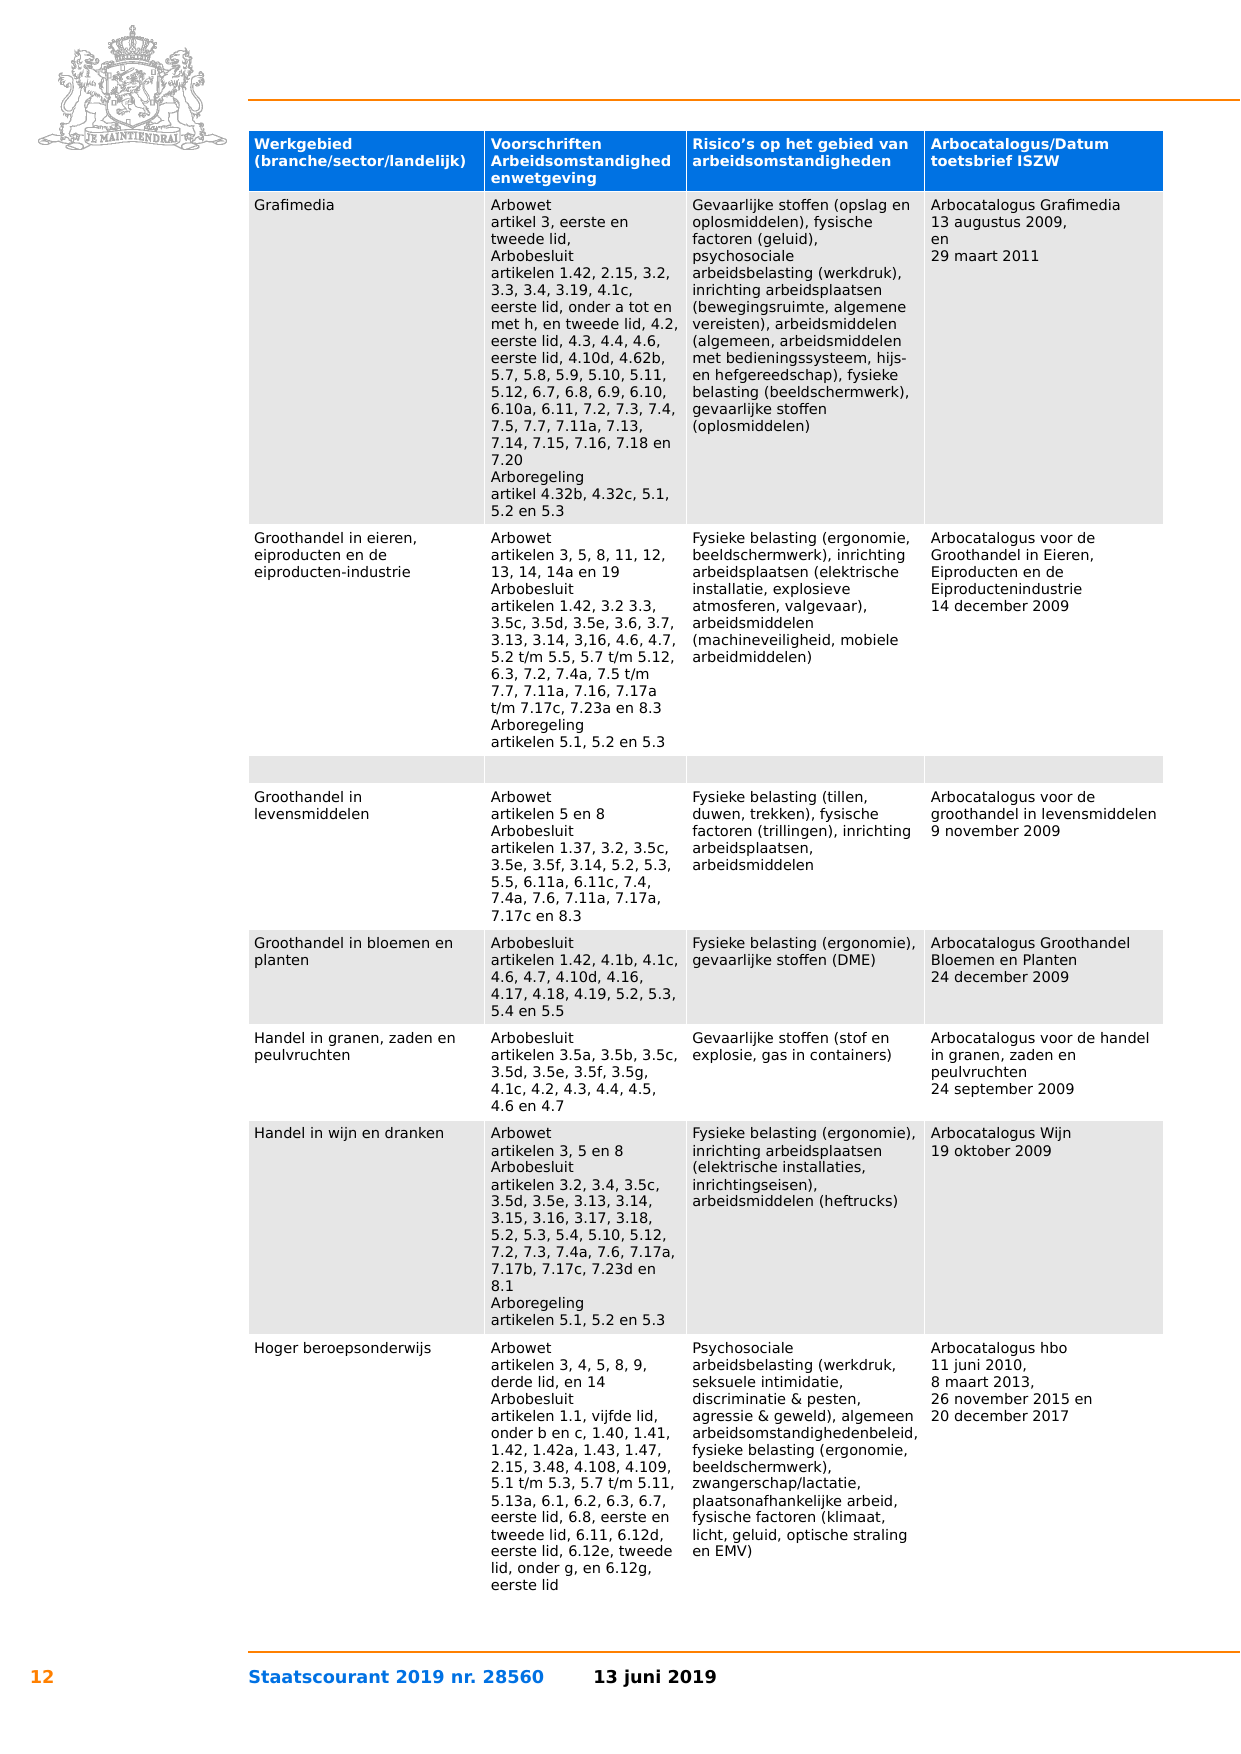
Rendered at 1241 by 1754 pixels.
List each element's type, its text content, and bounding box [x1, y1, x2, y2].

picture [38, 25, 227, 150]
table_cell [925, 756, 1163, 783]
table_cell Arbocatalogus hbo 11 juni 2010, 8 maart 2013, 26 november 2015 en 20 december 2017 [925, 1335, 1163, 1599]
table_header Arbocatalogus/Datum toetsbrief ISZW [925, 131, 1163, 191]
table_header Risico’s op het gebied van arbeidsomstandigheden [687, 131, 924, 191]
table_cell Arbocatalogus Groothandel Bloemen en Planten 24 december 2009 [925, 930, 1163, 1024]
table_cell Arbobesluit artikelen 3.5a, 3.5b, 3.5c, 3.5d, 3.5e, 3.5f, 3.5g, 4.1c, 4.2, 4.3, 4.4, 4.5, 4.6 en 4.7 [485, 1025, 686, 1120]
table_cell Fysieke belasting (tillen, duwen, trekken), fysische factoren (trillingen), inrichting arbeidsplaatsen, arbeidsmiddelen [687, 784, 924, 929]
table_cell Handel in granen, zaden en peulvruchten [249, 1025, 484, 1120]
table_cell Arbowet artikelen 3, 5 en 8 Arbobesluit artikelen 3.2, 3.4, 3.5c, 3.5d, 3.5e, 3.13, 3.14, 3.15, 3.16, 3.17, 3.18, 5.2, 5.3, 5.4, 5.10, 5.12, 7.2, 7.3, 7.4a, 7.6, 7.17a, 7.17b, 7.17c, 7.23d en 8.1 Arboregeling artikelen 5.1, 5.2 en 5.3 [485, 1121, 686, 1334]
table_cell Gevaarlijke stoffen (stof en explosie, gas in containers) [687, 1025, 924, 1120]
table_cell Gevaarlijke stoffen (opslag en oplosmiddelen), fysische factoren (geluid), psychosociale arbeidsbelasting (werkdruk), inrichting arbeidsplaatsen (bewegingsruimte, algemene vereisten), arbeidsmiddelen (algemeen, arbeidsmiddelen met bedieningssysteem, hijs- en hefgereedschap), fysieke belasting (beeldschermwerk), gevaarlijke stoffen (oplosmiddelen) [687, 192, 924, 524]
table_cell Arbobesluit artikelen 1.42, 4.1b, 4.1c, 4.6, 4.7, 4.10d, 4.16, 4.17, 4.18, 4.19, 5.2, 5.3, 5.4 en 5.5 [485, 930, 686, 1024]
table_cell Arbowet artikelen 3, 4, 5, 8, 9, derde lid, en 14 Arbobesluit artikelen 1.1, vijfde lid, onder b en c, 1.40, 1.41, 1.42, 1.42a, 1.43, 1.47, 2.15, 3.48, 4.108, 4.109, 5.1 t/m 5.3, 5.7 t/m 5.11, 5.13a, 6.1, 6.2, 6.3, 6.7, eerste lid, 6.8, eerste en tweede lid, 6.11, 6.12d, eerste lid, 6.12e, tweede lid, onder g, en 6.12g, eerste lid [485, 1335, 686, 1599]
table_cell Grafimedia [249, 192, 484, 524]
table_cell [485, 756, 686, 783]
table_cell Fysieke belasting (ergonomie), gevaarlijke stoffen (DME) [687, 930, 924, 1024]
table_cell Arbocatalogus Wijn 19 oktober 2009 [925, 1121, 1163, 1334]
table_cell Groothandel in levensmiddelen [249, 784, 484, 929]
table_cell Psychosociale arbeidsbelasting (werkdruk, seksuele intimidatie, discriminatie & pesten, agressie & geweld), algemeen arbeidsomstandighedenbeleid, fysieke belasting (ergonomie, beeldschermwerk), zwangerschap/lactatie, plaatsonafhankelijke arbeid, fysische factoren (klimaat, licht, geluid, optische straling en EMV) [687, 1335, 924, 1599]
table_cell Handel in wijn en dranken [249, 1121, 484, 1334]
table_cell [249, 756, 484, 783]
table_cell Arbowet artikelen 3, 5, 8, 11, 12, 13, 14, 14a en 19 Arbobesluit artikelen 1.42, 3.2 3.3, 3.5c, 3.5d, 3.5e, 3.6, 3.7, 3.13, 3.14, 3,16, 4.6, 4.7, 5.2 t/m 5.5, 5.7 t/m 5.12, 6.3, 7.2, 7.4a, 7.5 t/m 7.7, 7.11a, 7.16, 7.17a t/m 7.17c, 7.23a en 8.3 Arboregeling artikelen 5.1, 5.2 en 5.3 [485, 525, 686, 755]
table_cell Arbocatalogus voor de handel in granen, zaden en peulvruchten 24 september 2009 [925, 1025, 1163, 1120]
table_header Werkgebied (branche/sector/landelijk) [249, 131, 484, 191]
table_header Voorschriften Arbeidsomstandighedenwetgeving [485, 131, 686, 191]
table_cell [687, 756, 924, 783]
table_cell Fysieke belasting (ergonomie), inrichting arbeidsplaatsen (elektrische installaties, inrichtingseisen), arbeidsmiddelen (heftrucks) [687, 1121, 924, 1334]
table_cell Groothandel in bloemen en planten [249, 930, 484, 1024]
table_cell Arbocatalogus voor de groothandel in levensmiddelen 9 november 2009 [925, 784, 1163, 929]
table_cell Groothandel in eieren, eiproducten en de eiproducten-industrie [249, 525, 484, 755]
table_cell Arbowet artikel 3, eerste en tweede lid, Arbobesluit artikelen 1.42, 2.15, 3.2, 3.3, 3.4, 3.19, 4.1c, eerste lid, onder a tot en met h, en tweede lid, 4.2, eerste lid, 4.3, 4.4, 4.6, eerste lid, 4.10d, 4.62b, 5.7, 5.8, 5.9, 5.10, 5.11, 5.12, 6.7, 6.8, 6.9, 6.10, 6.10a, 6.11, 7.2, 7.3, 7.4, 7.5, 7.7, 7.11a, 7.13, 7.14, 7.15, 7.16, 7.18 en 7.20 Arboregeling artikel 4.32b, 4.32c, 5.1, 5.2 en 5.3 [485, 192, 686, 524]
table_cell Arbowet artikelen 5 en 8 Arbobesluit artikelen 1.37, 3.2, 3.5c, 3.5e, 3.5f, 3.14, 5.2, 5.3, 5.5, 6.11a, 6.11c, 7.4, 7.4a, 7.6, 7.11a, 7.17a, 7.17c en 8.3 [485, 784, 686, 929]
table_cell Hoger beroepsonderwijs [249, 1335, 484, 1599]
table_cell Arbocatalogus Grafimedia 13 augustus 2009, en 29 maart 2011 [925, 192, 1163, 524]
table_cell Fysieke belasting (ergonomie, beeldschermwerk), inrichting arbeidsplaatsen (elektrische installatie, explosieve atmosferen, valgevaar), arbeidsmiddelen (machineveiligheid, mobiele arbeidmiddelen) [687, 525, 924, 755]
table_cell Arbocatalogus voor de Groothandel in Eieren, Eiproducten en de Eiproductenindustrie 14 december 2009 [925, 525, 1163, 755]
